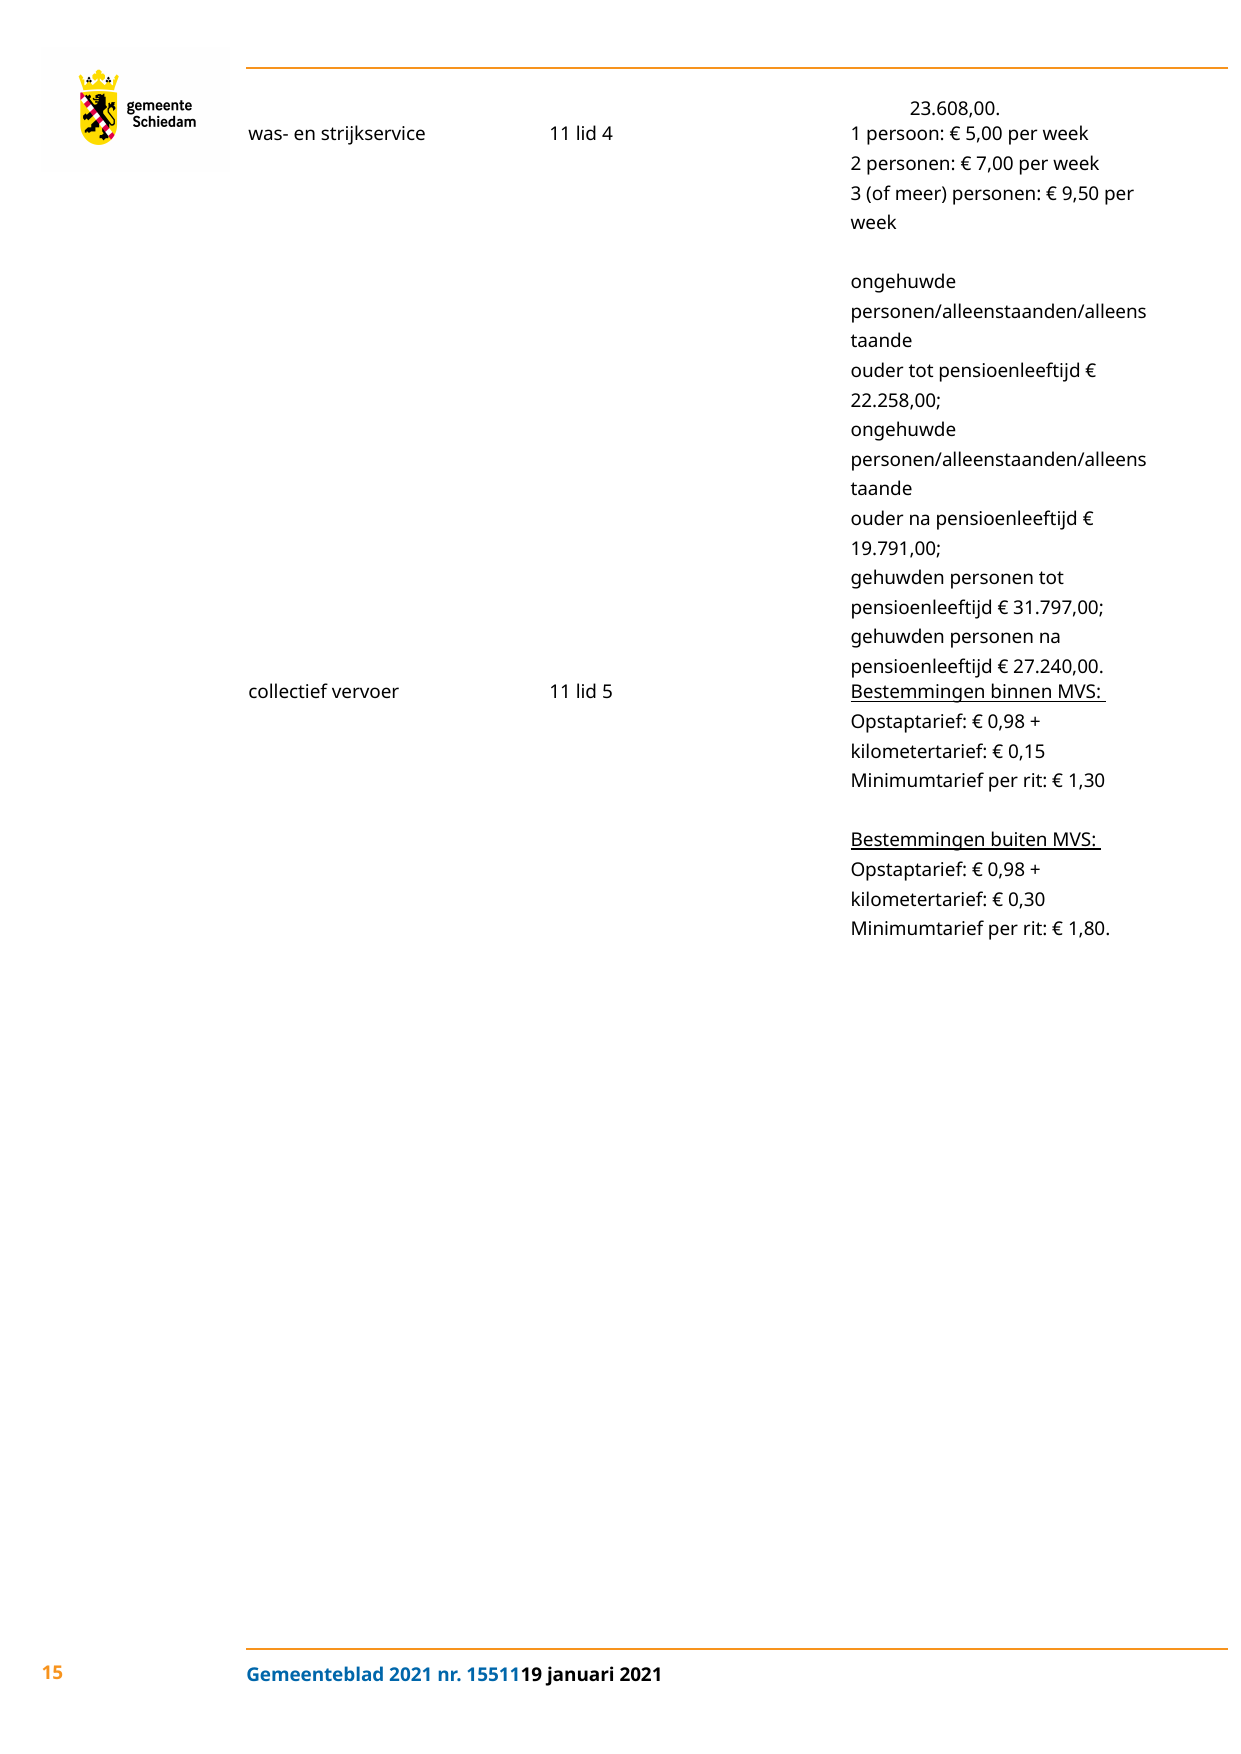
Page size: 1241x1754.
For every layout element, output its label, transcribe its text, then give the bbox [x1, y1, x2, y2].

table_cell Bestemmingen binnen MVS: Opstaptarief: € 0,98 + kilometertarief: € 0,15 Minimumtarief per rit: € 1,30 Bestemmingen buiten MVS: Opstaptarief: € 0,98 + kilometertarief: € 0,30 Minimumtarief per rit: € 1,80. [850, 679, 1152, 941]
table_cell 11 lid 4 [549, 121, 850, 679]
table_cell 11 lid 5 [549, 679, 850, 941]
picture [41, 47, 231, 172]
table_cell [248, 95, 549, 121]
table_cell was- en strijkservice [248, 121, 549, 679]
table_cell 1 persoon: € 5,00 per week 2 personen: € 7,00 per week 3 (of meer) personen: € 9,50 per week ongehuwde personen/alleenstaanden/alleenstaande ouder tot pensioenleeftijd € 22.258,00; ongehuwde personen/alleenstaanden/alleenstaande ouder na pensioenleeftijd € 19.791,00; gehuwden personen tot pensioenleeftijd € 31.797,00; gehuwden personen na pensioenleeftijd € 27.240,00. [850, 121, 1152, 679]
table_cell collectief vervoer [248, 679, 549, 941]
table_cell 23.608,00. [850, 95, 1152, 121]
table_cell [549, 95, 850, 121]
